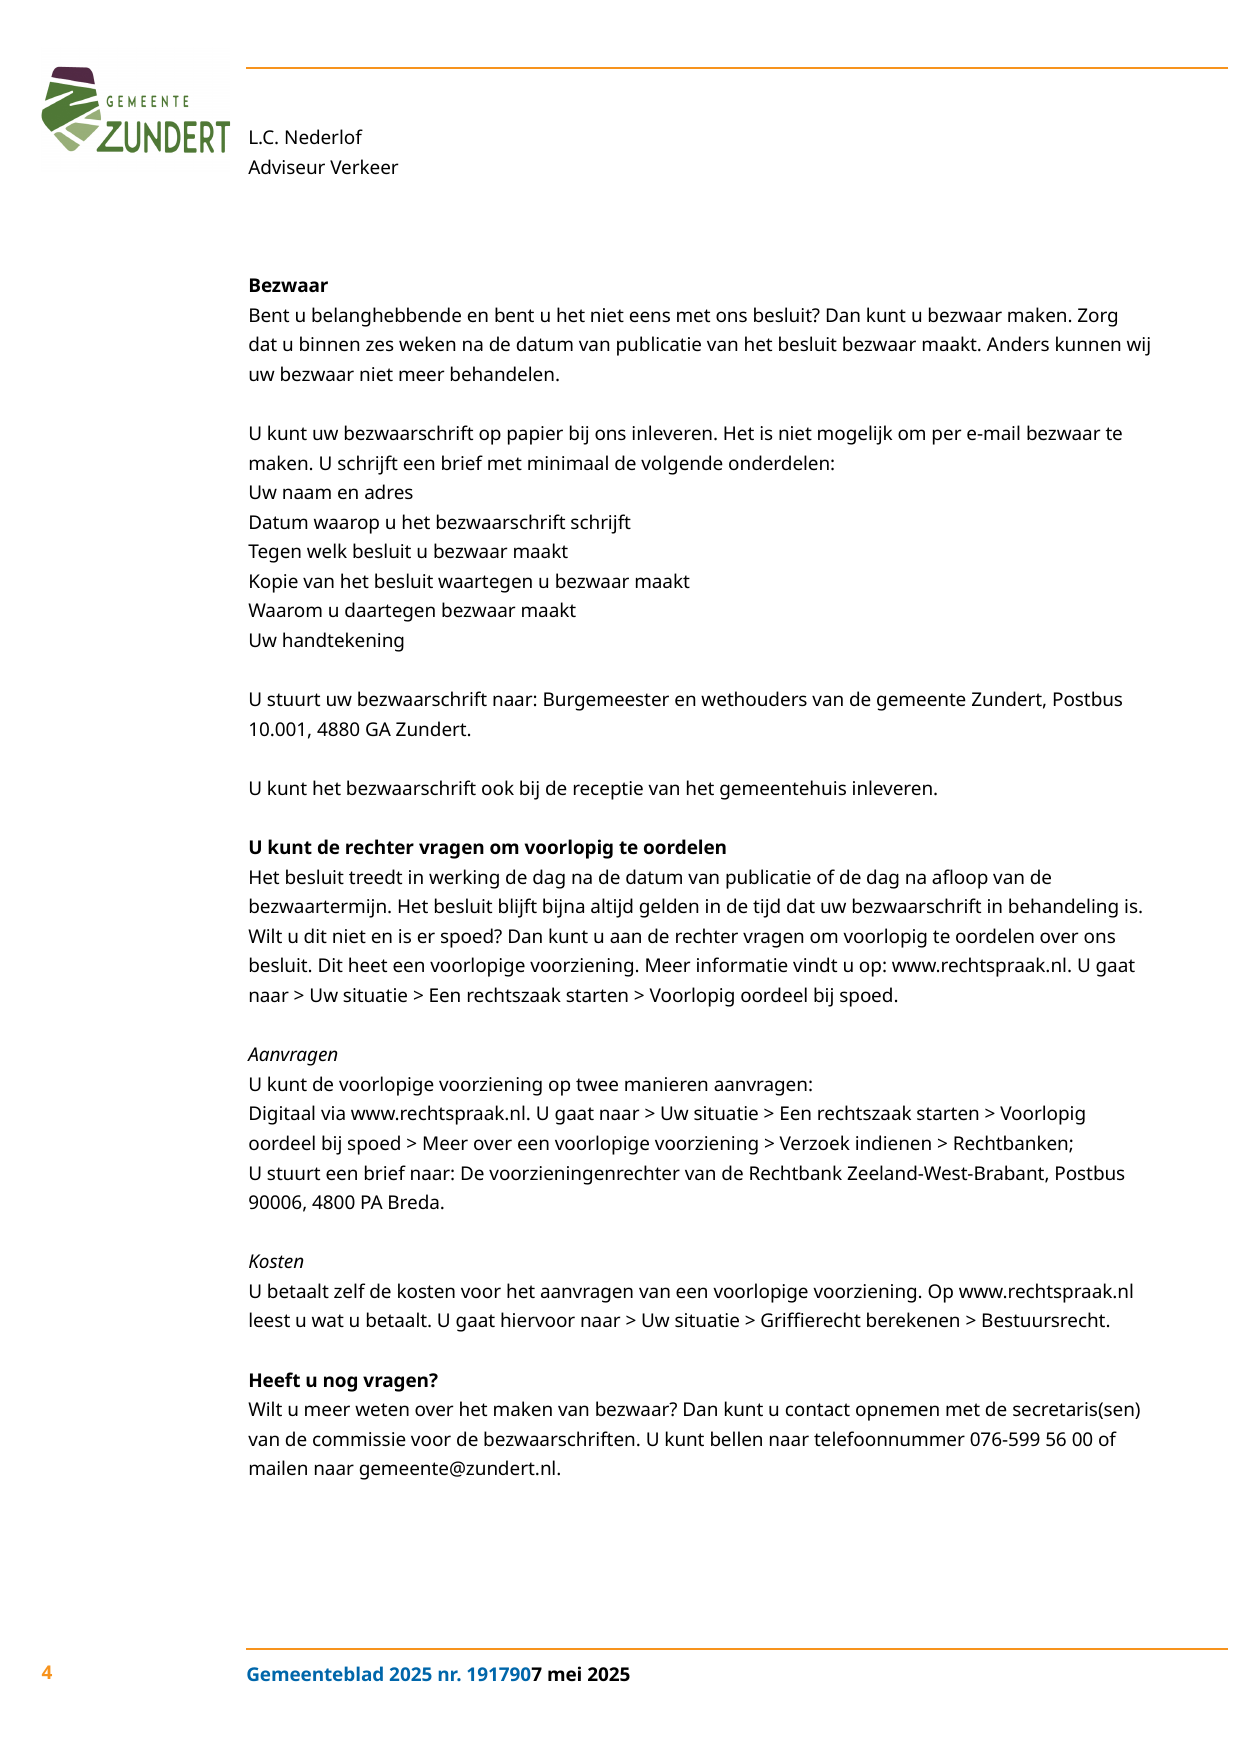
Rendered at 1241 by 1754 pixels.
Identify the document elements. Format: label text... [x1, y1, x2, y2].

text Bezwaar [248, 272, 1152, 298]
text Tegen welk besluit u bezwaar maakt [248, 538, 1152, 564]
text Bent u belanghebbende en bent u het niet eens met ons besluit? Dan kunt u bezwaar maken. Zorg dat u binnen zes weken na de datum van publicatie van het besluit bezwaar maakt. Anders kunnen wij uw bezwaar niet meer behandelen. [248, 302, 1152, 387]
text U stuurt uw bezwaarschrift naar: Burgemeester en wethouders van de gemeente Zundert, Postbus 10.001, 4880 GA Zundert. [248, 686, 1152, 742]
text Wilt u meer weten over het maken van bezwaar? Dan kunt u contact opnemen met de secretaris(sen) van de commissie voor de bezwaarschriften. U kunt bellen naar telefoonnummer 076-599 56 00 of mailen naar gemeente@zundert.nl. [248, 1396, 1152, 1481]
text Datum waarop u het bezwaarschrift schrijft [248, 509, 1152, 535]
text U kunt het bezwaarschrift ook bij de receptie van het gemeentehuis inleveren. [248, 775, 1152, 801]
text Kosten [248, 1248, 1152, 1274]
text Adviseur Verkeer [248, 154, 1152, 180]
text U kunt uw bezwaarschrift op papier bij ons inleveren. Het is niet mogelijk om per e-mail bezwaar te maken. U schrijft een brief met minimaal de volgende onderdelen: [248, 420, 1152, 476]
text U kunt de voorlopige voorziening op twee manieren aanvragen: [248, 1071, 1152, 1097]
text Kopie van het besluit waartegen u bezwaar maakt [248, 568, 1152, 594]
picture [41, 47, 231, 172]
text U stuurt een brief naar: De voorzieningenrechter van de Rechtbank Zeeland-West-Brabant, Postbus 90006, 4800 PA Breda. [248, 1160, 1152, 1215]
text Waarom u daartegen bezwaar maakt [248, 598, 1152, 623]
text Uw handtekening [248, 627, 1152, 653]
text L.C. Nederlof [248, 124, 1152, 150]
text Uw naam en adres [248, 479, 1152, 505]
text Het besluit treedt in werking de dag na de datum van publicatie of de dag na afloop van de bezwaartermijn. Het besluit blijft bijna altijd gelden in de tijd dat uw bezwaarschrift in behandeling is. Wilt u dit niet en is er spoed? Dan kunt u aan de rechter vragen om voorlopig te oordelen over ons besluit. Dit heet een voorlopige voorziening. Meer informatie vindt u op: www.rechtspraak.nl. U gaat naar > Uw situatie > Een rechtszaak starten > Voorlopig oordeel bij spoed. [248, 864, 1152, 1008]
text Aanvragen [248, 1041, 1152, 1067]
text U kunt de rechter vragen om voorlopig te oordelen [248, 834, 1152, 860]
text U betaalt zelf de kosten voor het aanvragen van een voorlopige voorziening. Op www.rechtspraak.nl leest u wat u betaalt. U gaat hiervoor naar > Uw situatie > Griffierecht berekenen > Bestuursrecht. [248, 1278, 1152, 1333]
text Heeft u nog vragen? [248, 1367, 1152, 1393]
text Digitaal via www.rechtspraak.nl. U gaat naar > Uw situatie > Een rechtszaak starten > Voorlopig oordeel bij spoed > Meer over een voorlopige voorziening > Verzoek indienen > Rechtbanken; [248, 1101, 1152, 1156]
